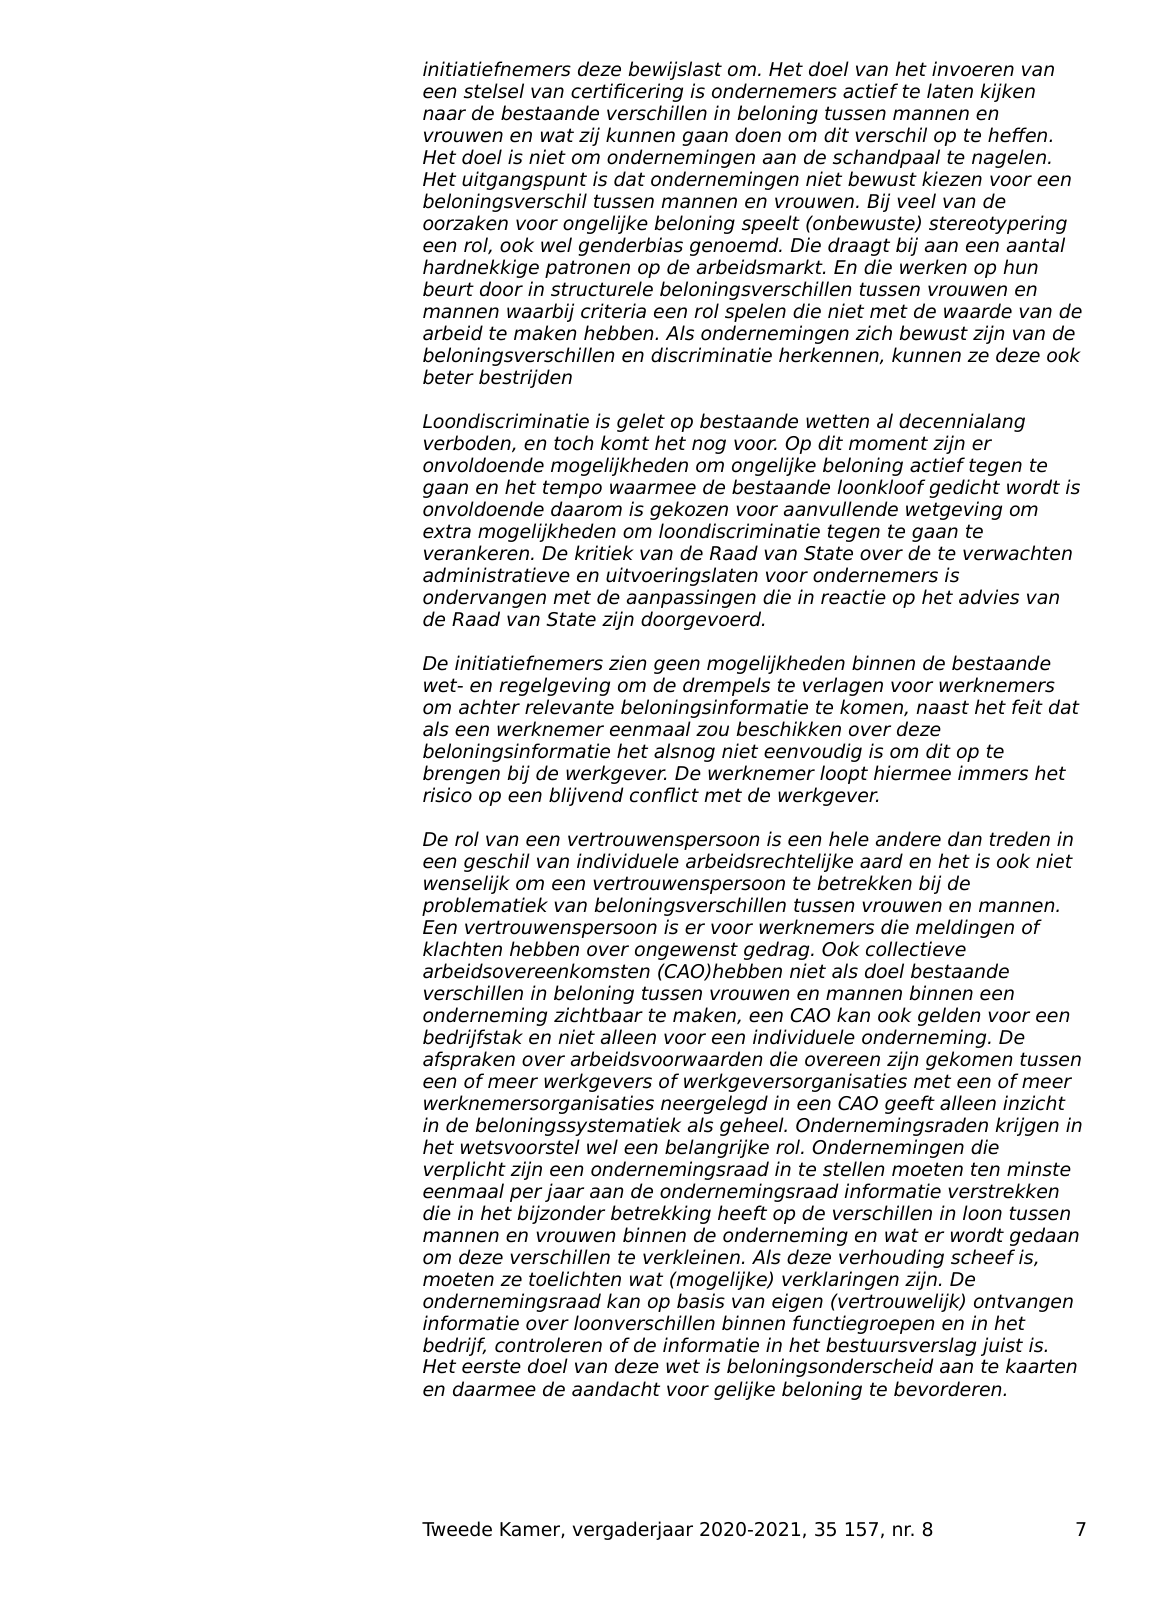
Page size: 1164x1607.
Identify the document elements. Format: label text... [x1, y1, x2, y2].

text initiatiefnemers deze bewijslast om. Het doel van het invoeren van een stelsel van certificering is ondernemers actief te laten kijken naar de bestaande verschillen in beloning tussen mannen en vrouwen en wat zij kunnen gaan doen om dit verschil op te heffen. Het doel is niet om ondernemingen aan de schandpaal te nagelen. Het uitgangspunt is dat ondernemingen niet bewust kiezen voor een beloningsverschil tussen mannen en vrouwen. Bij veel van de oorzaken voor ongelijke beloning speelt (onbewuste) stereotypering een rol, ook wel genderbias genoemd. Die draagt bij aan een aantal hardnekkige patronen op de arbeidsmarkt. En die werken op hun beurt door in structurele beloningsverschillen tussen vrouwen en mannen waarbij criteria een rol spelen die niet met de waarde van de arbeid te maken hebben. Als ondernemingen zich bewust zijn van de beloningsverschillen en discriminatie herkennen, kunnen ze deze ook beter bestrijden [422, 59, 1087, 389]
text Loondiscriminatie is gelet op bestaande wetten al decennialang verboden, en toch komt het nog voor. Op dit moment zijn er onvoldoende mogelijkheden om ongelijke beloning actief tegen te gaan en het tempo waarmee de bestaande loonkloof gedicht wordt is onvoldoende daarom is gekozen voor aanvullende wetgeving om extra mogelijkheden om loondiscriminatie tegen te gaan te verankeren. De kritiek van de Raad van State over de te verwachten administratieve en uitvoeringslaten voor ondernemers is ondervangen met de aanpassingen die in reactie op het advies van de Raad van State zijn doorgevoerd. [422, 411, 1087, 631]
text De initiatiefnemers zien geen mogelijkheden binnen de bestaande wet- en regelgeving om de drempels te verlagen voor werknemers om achter relevante beloningsinformatie te komen, naast het feit dat als een werknemer eenmaal zou beschikken over deze beloningsinformatie het alsnog niet eenvoudig is om dit op te brengen bij de werkgever. De werknemer loopt hiermee immers het risico op een blijvend conflict met de werkgever. [422, 653, 1087, 807]
text De rol van een vertrouwenspersoon is een hele andere dan treden in een geschil van individuele arbeidsrechtelijke aard en het is ook niet wenselijk om een vertrouwenspersoon te betrekken bij de problematiek van beloningsverschillen tussen vrouwen en mannen. Een vertrouwenspersoon is er voor werknemers die meldingen of klachten hebben over ongewenst gedrag. Ook collectieve arbeidsovereenkomsten (CAO)hebben niet als doel bestaande verschillen in beloning tussen vrouwen en mannen binnen een onderneming zichtbaar te maken, een CAO kan ook gelden voor een bedrijfstak en niet alleen voor een individuele onderneming. De afspraken over arbeidsvoorwaarden die overeen zijn gekomen tussen een of meer werkgevers of werkgeversorganisaties met een of meer werknemersorganisaties neergelegd in een CAO geeft alleen inzicht in de beloningssystematiek als geheel. Ondernemingsraden krijgen in het wetsvoorstel wel een belangrijke rol. Ondernemingen die verplicht zijn een ondernemingsraad in te stellen moeten ten minste eenmaal per jaar aan de ondernemingsraad informatie verstrekken die in het bijzonder betrekking heeft op de verschillen in loon tussen mannen en vrouwen binnen de onderneming en wat er wordt gedaan om deze verschillen te verkleinen. Als deze verhouding scheef is, moeten ze toelichten wat (mogelijke) verklaringen zijn. De ondernemingsraad kan op basis van eigen (vertrouwelijk) ontvangen informatie over loonverschillen binnen functiegroepen en in het bedrijf, controleren of de informatie in het bestuursverslag juist is. Het eerste doel van deze wet is beloningsonderscheid aan te kaarten en daarmee de aandacht voor gelijke beloning te bevorderen. [422, 829, 1087, 1400]
